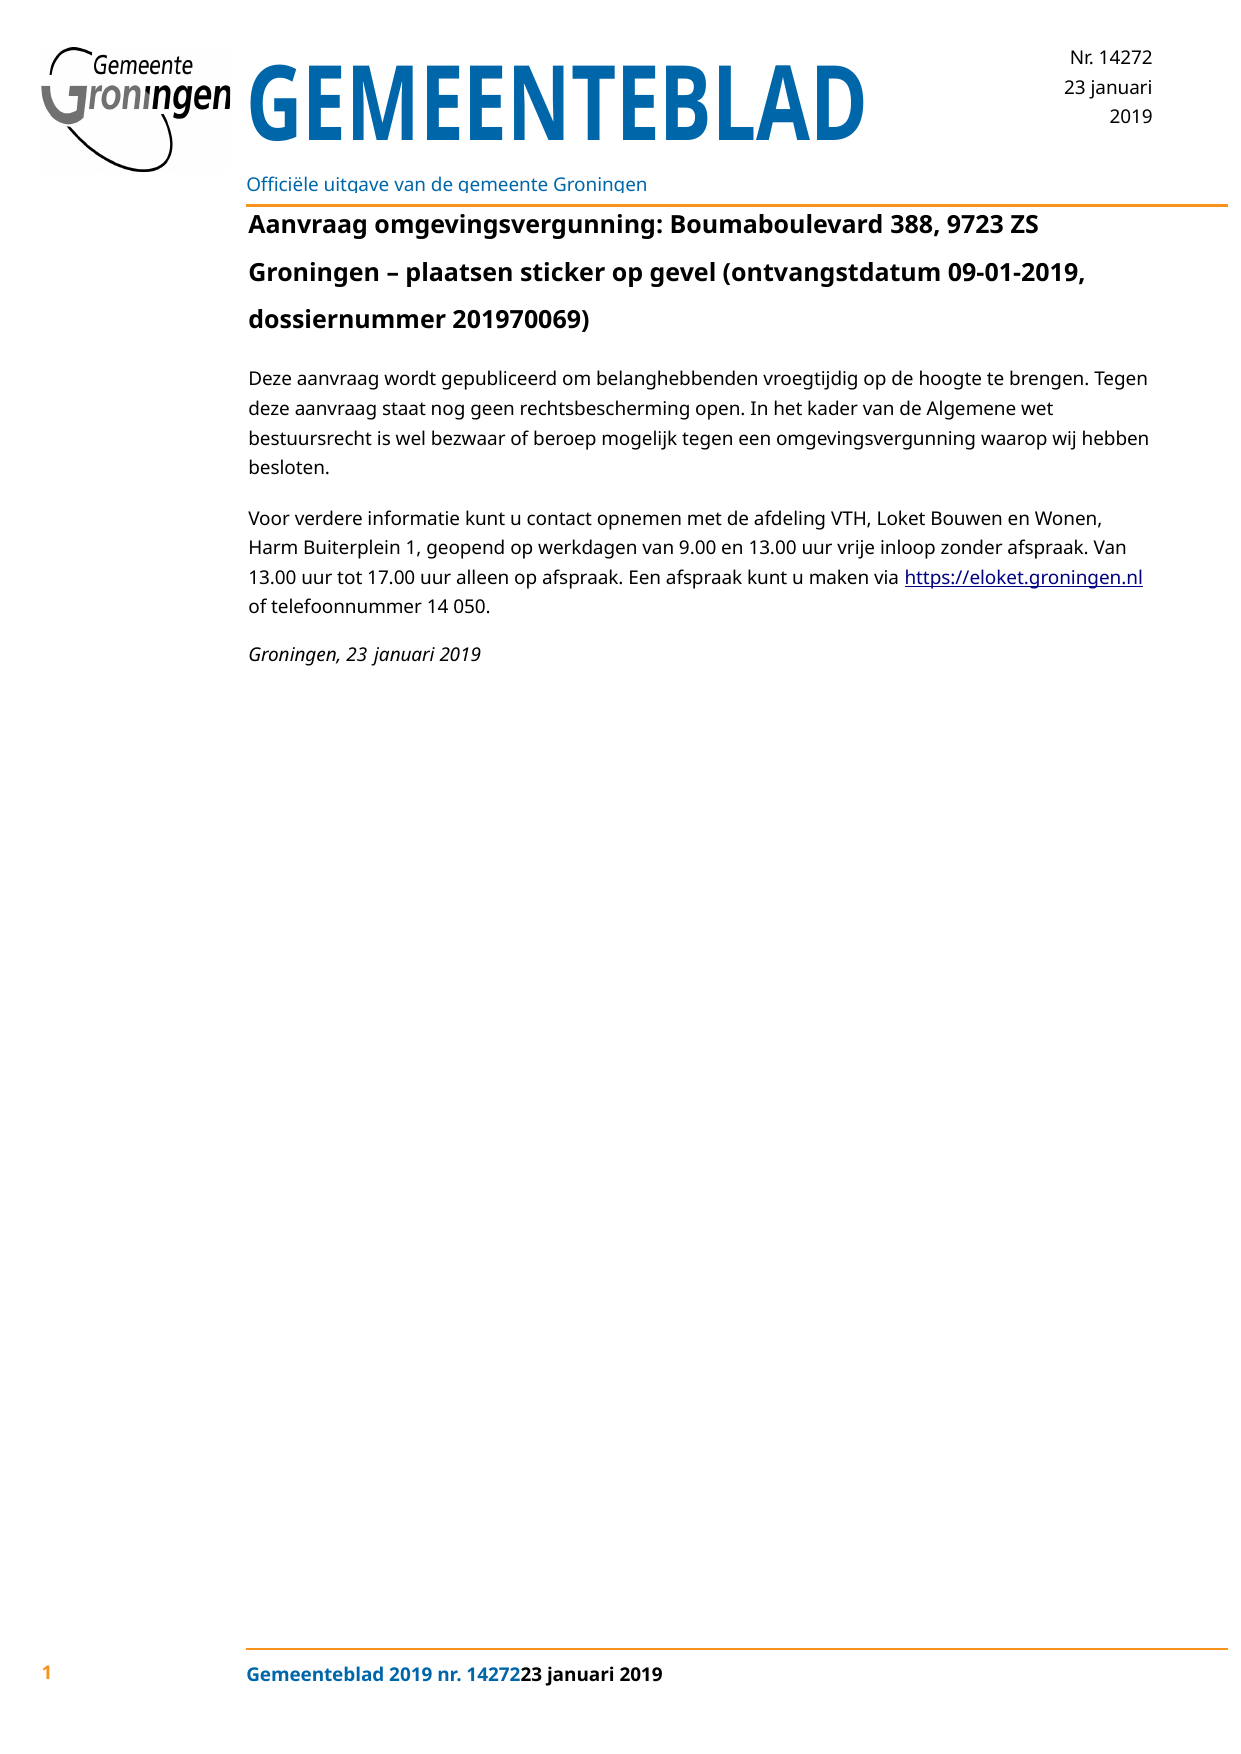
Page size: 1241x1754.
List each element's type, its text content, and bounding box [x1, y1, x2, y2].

text Aanvraag omgevingsvergunning: Boumaboulevard 388, 9723 ZS Groningen – plaatsen sticker op gevel (ontvangstdatum 09-01-2019, dossiernummer 201970069) [248, 207, 1152, 336]
text Groningen, 23 januari 2019 [248, 641, 1152, 667]
text Deze aanvraag wordt gepubliceerd om belanghebbenden vroegtijdig op de hoogte te brengen. Tegen deze aanvraag staat nog geen rechtsbescherming open. In het kader van de Algemene wet bestuursrecht is wel bezwaar of beroep mogelijk tegen een omgevingsvergunning waarop wij hebben besloten. [248, 366, 1152, 480]
picture [41, 47, 231, 172]
text Voor verdere informatie kunt u contact opnemen met de afdeling VTH, Loket Bouwen en Wonen, Harm Buiterplein 1, geopend op werkdagen van 9.00 en 13.00 uur vrije inloop zonder afspraak. Van 13.00 uur tot 17.00 uur alleen op afspraak. Een afspraak kunt u maken via https://eloket.groningen.nl of telefoonnummer 14 050. [248, 505, 1152, 619]
